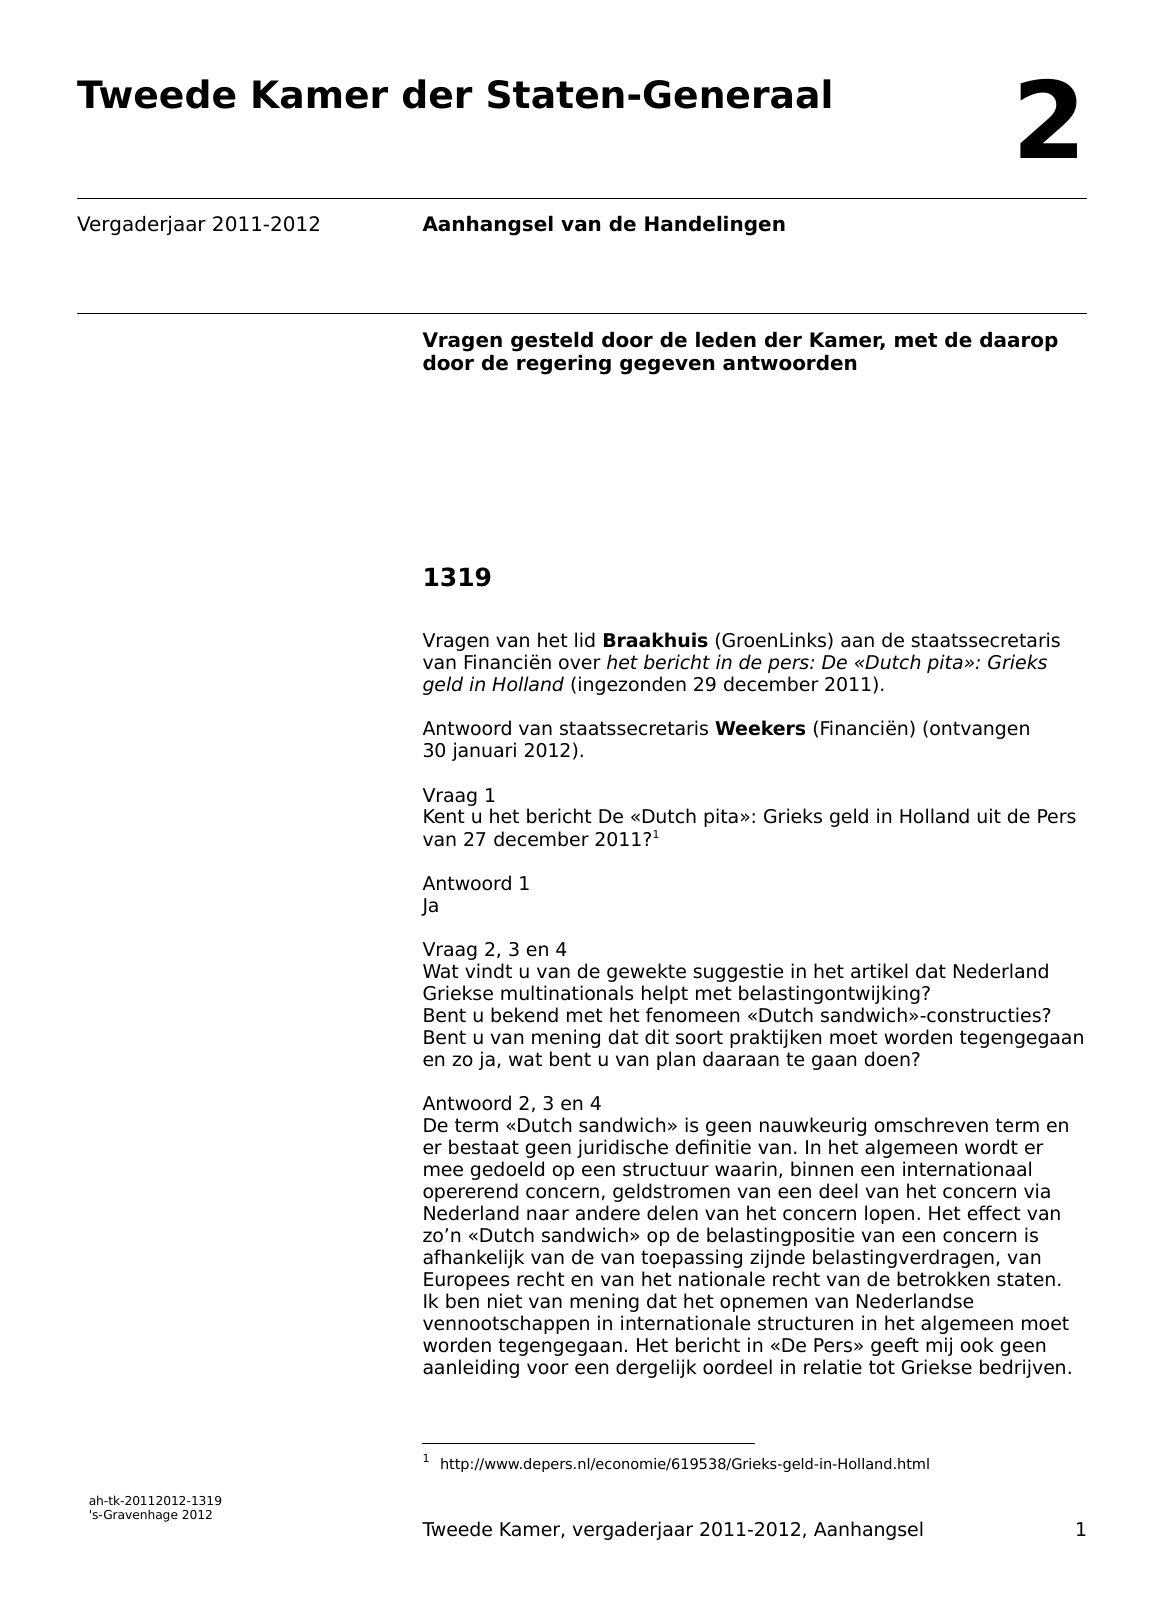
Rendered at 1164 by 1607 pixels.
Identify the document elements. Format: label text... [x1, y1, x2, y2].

table_cell Vragen gesteld door de leden der Kamer, met de daarop door de regering gegeven antwoorden [422, 314, 1087, 375]
text 's-Gravenhage 2012 [88, 1508, 323, 1522]
text Bent u bekend met het fenomeen «Dutch sandwich»-constructies? [422, 1005, 1087, 1027]
text Antwoord 1 [422, 873, 1087, 894]
table_cell Vergaderjaar 2011-2012 [77, 199, 422, 313]
text Wat vindt u van de gewekte suggestie in het artikel dat Nederland Griekse multinationals helpt met belastingontwijking? [422, 961, 1087, 1005]
text Bent u van mening dat dit soort praktijken moet worden tegengegaan en zo ja, wat bent u van plan daaraan te gaan doen? [422, 1027, 1087, 1071]
text Vraag 2, 3 en 4 [422, 939, 1087, 961]
text Antwoord van staatssecretaris Weekers (Financiën) (ontvangen 30 januari 2012). [422, 718, 1087, 762]
text Vragen van het lid Braakhuis (GroenLinks) aan de staatssecretaris van Financiën over het bericht in de pers: De «Dutch pita»: Grieks geld in Holland (ingezonden 29 december 2011). [422, 630, 1087, 696]
text http://www.depers.nl/economie/619538/Grieks-geld-in-Holland.html [422, 1452, 1087, 1474]
table_header Tweede Kamer der Staten-Generaal [77, 59, 886, 198]
text Ik ben niet van mening dat het opnemen van Nederlandse vennootschappen in internationale structuren in het algemeen moet worden tegengegaan. Het bericht in «De Pers» geeft mij ook geen aanleiding voor een dergelijk oordeel in relatie tot Griekse bedrijven. [422, 1291, 1087, 1378]
text Antwoord 2, 3 en 4 [422, 1093, 1087, 1115]
text ah-tk-20112012-1319 [88, 1494, 323, 1508]
text Vraag 1 [422, 784, 1087, 806]
table_cell [77, 314, 422, 375]
text Kent u het bericht De «Dutch pita»: Grieks geld in Holland uit de Pers van 27 december 2011? [422, 806, 1087, 850]
text De term «Dutch sandwich» is geen nauwkeurig omschreven term en er bestaat geen juridische definitie van. In het algemeen wordt er mee gedoeld op een structuur waarin, binnen een internationaal opererend concern, geldstromen van een deel van het concern via Nederland naar andere delen van het concern lopen. Het effect van zo’n «Dutch sandwich» op de belastingpositie van een concern is afhankelijk van de van toepassing zijnde belastingverdragen, van Europees recht en van het nationale recht van de betrokken staten. [422, 1115, 1087, 1291]
text Ja [422, 894, 1087, 917]
table_header 2 [886, 59, 1087, 198]
table_cell Aanhangsel van de Handelingen [422, 199, 1087, 313]
text 1319 [422, 563, 1087, 592]
